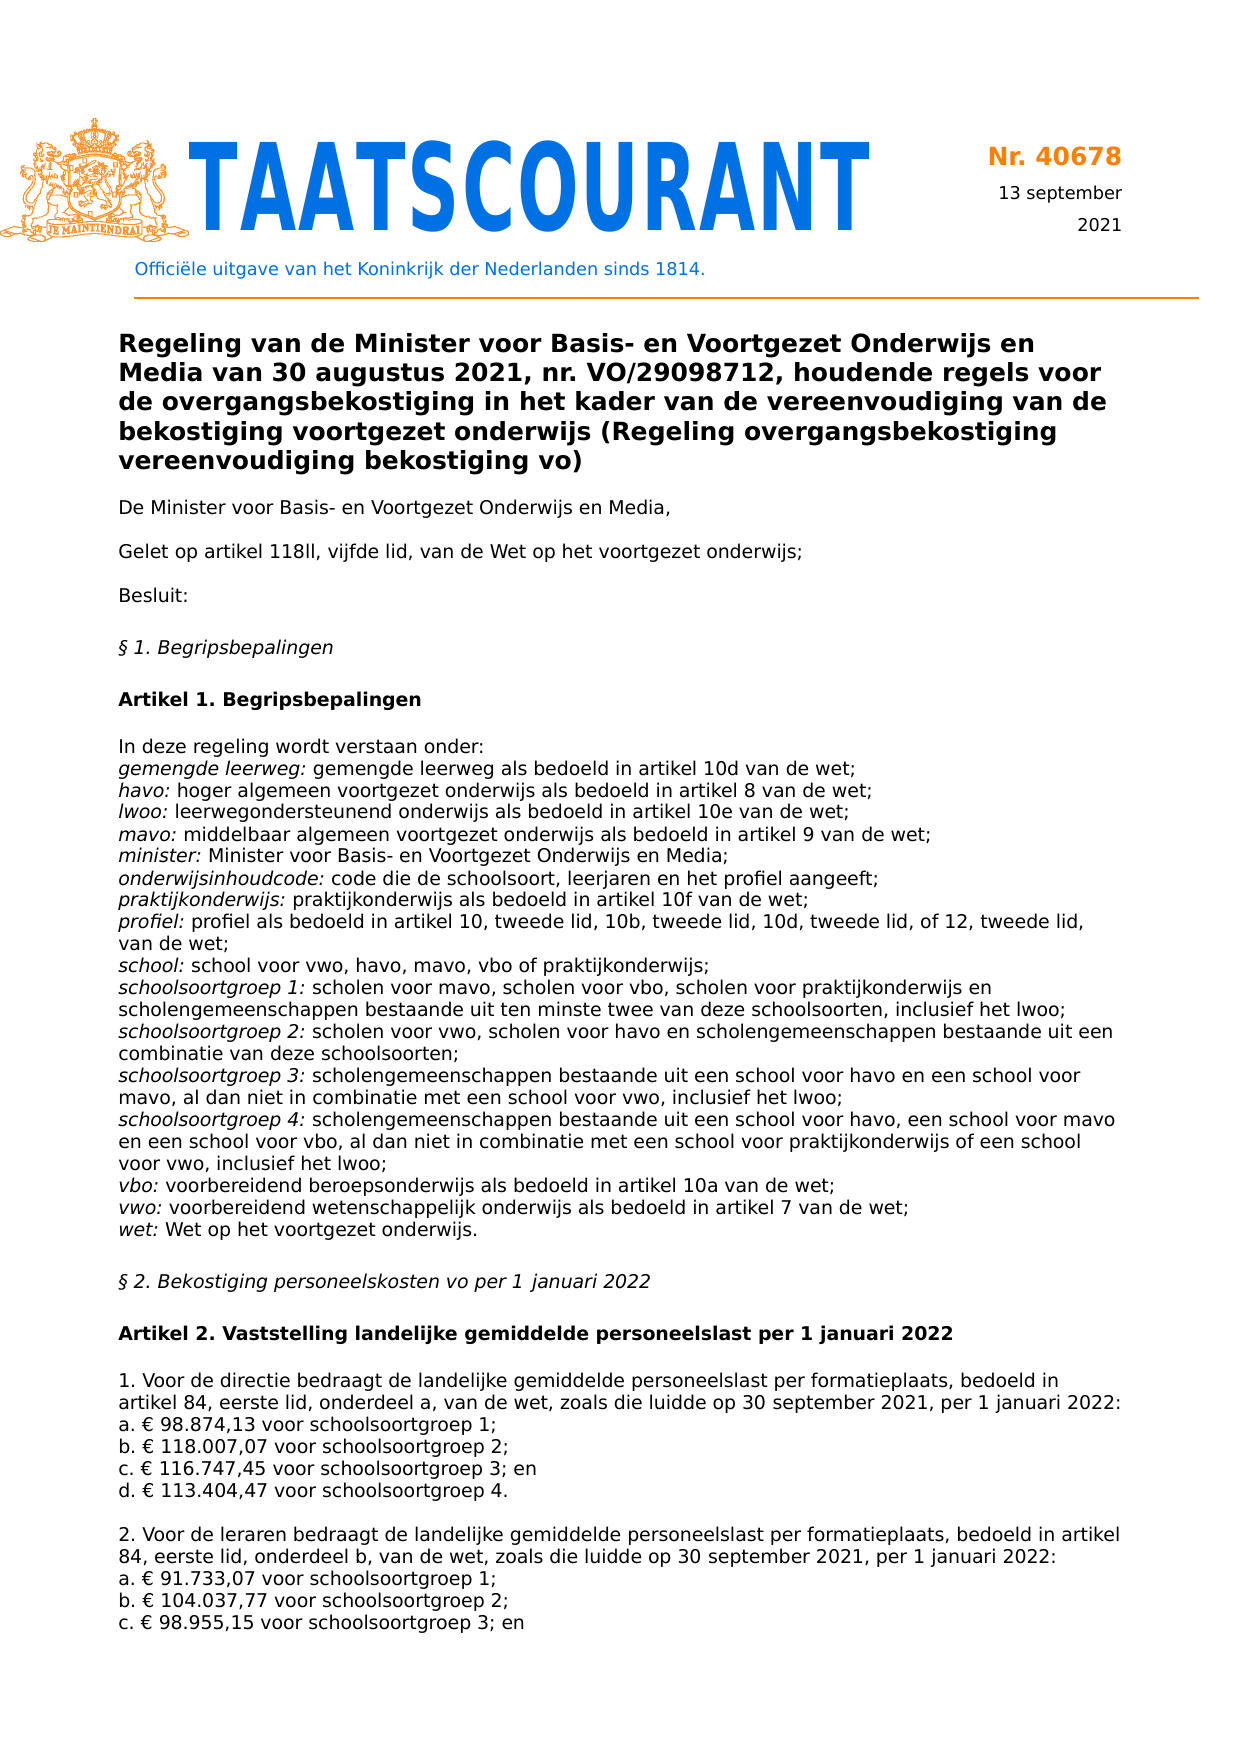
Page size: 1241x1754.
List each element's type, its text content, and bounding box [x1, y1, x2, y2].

text minister: Minister voor Basis- en Voortgezet Onderwijs en Media; [118, 845, 1122, 867]
text vwo: voorbereidend wetenschappelijk onderwijs als bedoeld in artikel 7 van de wet; [118, 1197, 1122, 1219]
text b. € 118.007,07 voor schoolsoortgroep 2; [118, 1436, 1122, 1458]
text Gelet op artikel 118ll, vijfde lid, van de Wet op het voortgezet onderwijs; [118, 541, 1122, 563]
text lwoo: leerwegondersteunend onderwijs als bedoeld in artikel 10e van de wet; [118, 801, 1122, 823]
text In deze regeling wordt verstaan onder: [118, 736, 1122, 757]
text c. € 98.955,15 voor schoolsoortgroep 3; en [118, 1612, 1122, 1634]
text gemengde leerweg: gemengde leerweg als bedoeld in artikel 10d van de wet; [118, 757, 1122, 779]
text b. € 104.037,77 voor schoolsoortgroep 2; [118, 1590, 1122, 1612]
subtitle Artikel 1. Begripsbepalingen [118, 688, 1122, 711]
table_header STAATSCOURANT [134, 118, 939, 259]
text Besluit: [118, 584, 1122, 607]
table_cell 13 september [939, 177, 1199, 209]
text a. € 98.874,13 voor schoolsoortgroep 1; [118, 1414, 1122, 1436]
text schoolsoortgroep 3: scholengemeenschappen bestaande uit een school voor havo en een school voor mavo, al dan niet in combinatie met een school voor vwo, inclusief het lwoo; [118, 1065, 1122, 1109]
text schoolsoortgroep 1: scholen voor mavo, scholen voor vbo, scholen voor praktijkonderwijs en scholengemeenschappen bestaande uit ten minste twee van deze schoolsoorten, inclusief het lwoo; [118, 977, 1122, 1021]
text 2. Voor de leraren bedraagt de landelijke gemiddelde personeelslast per formatieplaats, bedoeld in artikel 84, eerste lid, onderdeel b, van de wet, zoals die luidde op 30 september 2021, per 1 januari 2022: [118, 1524, 1122, 1568]
picture [0, 118, 189, 242]
subtitle Regeling van de Minister voor Basis- en Voortgezet Onderwijs en Media van 30 augustus 2021, nr. VO/29098712, houdende regels voor de overgangsbekostiging in het kader van de vereenvoudiging van de bekostiging voortgezet onderwijs (Regeling overgangsbekostiging vereenvoudiging bekostiging vo) [118, 329, 1122, 475]
text profiel: profiel als bedoeld in artikel 10, tweede lid, 10b, tweede lid, 10d, tweede lid, of 12, tweede lid, van de wet; [118, 911, 1122, 955]
text 1. Voor de directie bedraagt de landelijke gemiddelde personeelslast per formatieplaats, bedoeld in artikel 84, eerste lid, onderdeel a, van de wet, zoals die luidde op 30 september 2021, per 1 januari 2022: [118, 1370, 1122, 1414]
text De Minister voor Basis- en Voortgezet Onderwijs en Media, [118, 497, 1122, 519]
text schoolsoortgroep 4: scholengemeenschappen bestaande uit een school voor havo, een school voor mavo en een school voor vbo, al dan niet in combinatie met een school voor praktijkonderwijs of een school voor vwo, inclusief het lwoo; [118, 1109, 1122, 1175]
text havo: hoger algemeen voortgezet onderwijs als bedoeld in artikel 8 van de wet; [118, 779, 1122, 801]
text onderwijsinhoudcode: code die de schoolsoort, leerjaren en het profiel aangeeft; [118, 867, 1122, 889]
subtitle Artikel 2. Vaststelling landelijke gemiddelde personeelslast per 1 januari 2022 [118, 1323, 1122, 1345]
text wet: Wet op het voortgezet onderwijs. [118, 1219, 1122, 1241]
table_header [0, 242, 134, 297]
table_cell Officiële uitgave van het Koninkrijk der Nederlanden sinds 1814. [134, 259, 1199, 297]
table_header Nr. 40678 [939, 118, 1199, 177]
text schoolsoortgroep 2: scholen voor vwo, scholen voor havo en scholengemeenschappen bestaande uit een combinatie van deze schoolsoorten; [118, 1021, 1122, 1065]
text a. € 91.733,07 voor schoolsoortgroep 1; [118, 1568, 1122, 1590]
text d. € 113.404,47 voor schoolsoortgroep 4. [118, 1480, 1122, 1502]
text vbo: voorbereidend beroepsonderwijs als bedoeld in artikel 10a van de wet; [118, 1175, 1122, 1197]
text school: school voor vwo, havo, mavo, vbo of praktijkonderwijs; [118, 955, 1122, 977]
text mavo: middelbaar algemeen voortgezet onderwijs als bedoeld in artikel 9 van de wet; [118, 823, 1122, 845]
table_cell 2021 [939, 209, 1199, 259]
subtitle § 2. Bekostiging personeelskosten vo per 1 januari 2022 [118, 1271, 1122, 1293]
text praktijkonderwijs: praktijkonderwijs als bedoeld in artikel 10f van de wet; [118, 889, 1122, 911]
subtitle § 1. Begripsbepalingen [118, 637, 1122, 658]
text c. € 116.747,45 voor schoolsoortgroep 3; en [118, 1458, 1122, 1480]
